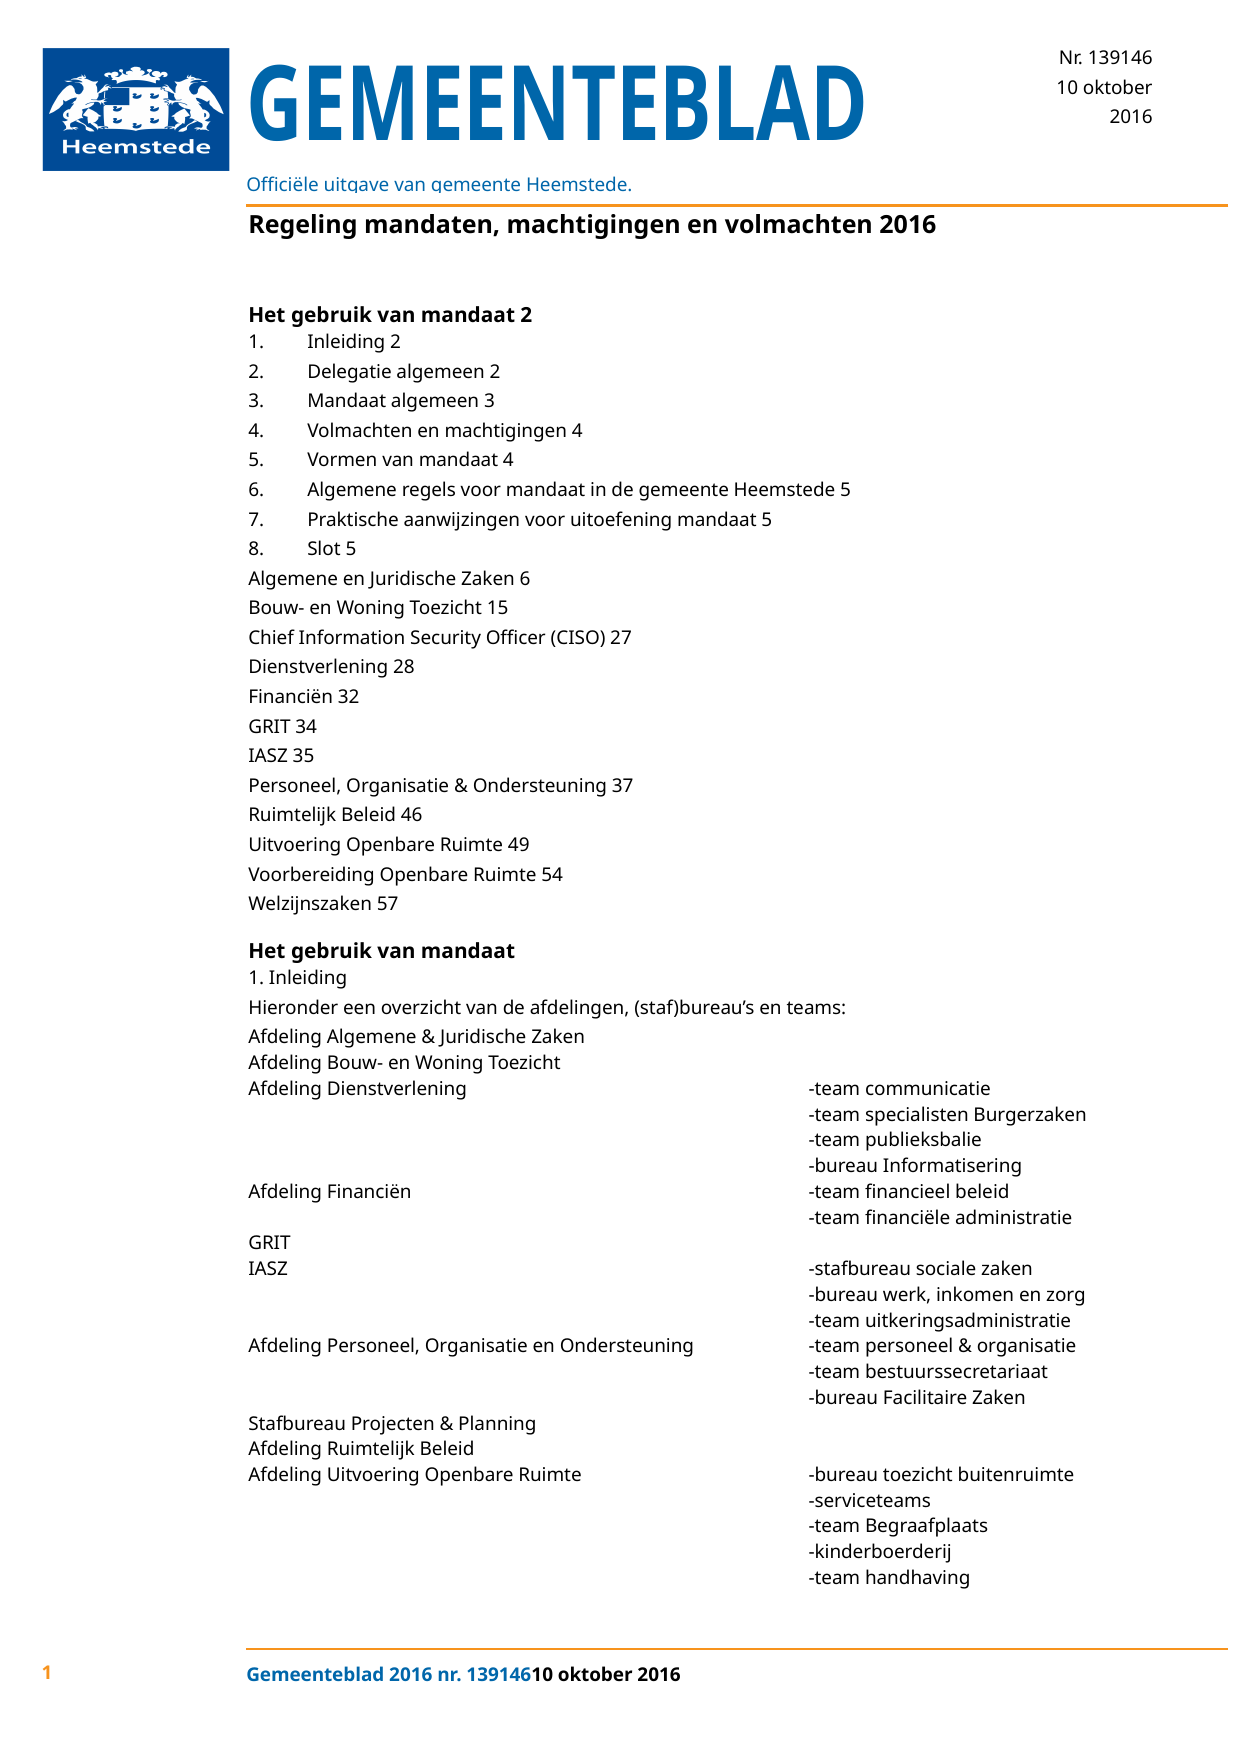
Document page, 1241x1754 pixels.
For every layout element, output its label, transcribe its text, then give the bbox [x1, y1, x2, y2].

list Delegatie algemeen 2 [248, 358, 1152, 384]
table_header Afdeling Algemene & Juridische Zaken [248, 1024, 808, 1049]
table_cell [808, 1050, 1152, 1075]
table_cell Afdeling Uitvoering Openbare Ruimte [248, 1461, 808, 1487]
table_cell GRIT [248, 1230, 808, 1255]
list Vormen van mandaat 4 [248, 447, 1152, 472]
table_cell [248, 1153, 808, 1178]
list Algemene regels voor mandaat in de gemeente Heemstede 5 [248, 476, 1152, 502]
table_cell [248, 1564, 808, 1590]
list Slot 5 [248, 535, 1152, 561]
table_cell Afdeling Bouw- en Woning Toezicht [248, 1050, 808, 1075]
table_cell Afdeling Financiën [248, 1178, 808, 1204]
table_cell [248, 1538, 808, 1564]
table_cell -bureau werk, inkomen en zorg [808, 1281, 1152, 1307]
table_cell -team bestuurssecretariaat [808, 1358, 1152, 1384]
table_cell Stafbureau Projecten & Planning [248, 1410, 808, 1435]
text Voorbereiding Openbare Ruimte 54 [248, 861, 1152, 887]
text Personeel, Organisatie & Ondersteuning 37 [248, 772, 1152, 798]
table_cell [248, 1204, 808, 1229]
table_cell -serviceteams [808, 1487, 1152, 1513]
table_cell -bureau toezicht buitenruimte [808, 1461, 1152, 1487]
text Hieronder een overzicht van de afdelingen, (staf)bureau’s en teams: [248, 994, 1152, 1020]
table_cell [248, 1358, 808, 1384]
table_header [808, 1024, 1152, 1049]
list Mandaat algemeen 3 [248, 387, 1152, 413]
table_cell Afdeling Dienstverlening [248, 1075, 808, 1101]
table_cell [248, 1127, 808, 1152]
text 1. Inleiding [248, 964, 1152, 990]
table_cell [248, 1384, 808, 1410]
table_cell -team financieel beleid [808, 1178, 1152, 1204]
table_cell -team financiële administratie [808, 1204, 1152, 1229]
list Inleiding 2 [248, 328, 1152, 354]
table_cell -team Begraafplaats [808, 1513, 1152, 1538]
table_cell [808, 1435, 1152, 1461]
table_cell -kinderboerderij [808, 1538, 1152, 1564]
picture [41, 47, 231, 172]
text Bouw- en Woning Toezicht 15 [248, 594, 1152, 620]
table_cell Afdeling Ruimtelijk Beleid [248, 1435, 808, 1461]
table_cell -team uitkeringsadministratie [808, 1307, 1152, 1332]
table_cell Afdeling Personeel, Organisatie en Ondersteuning [248, 1333, 808, 1358]
list Praktische aanwijzingen voor uitoefening mandaat 5 [248, 506, 1152, 532]
text Het gebruik van mandaat [248, 936, 1152, 964]
table_cell -team personeel & organisatie [808, 1333, 1152, 1358]
text Het gebruik van mandaat 2 [248, 300, 1152, 328]
table_cell -bureau Informatisering [808, 1153, 1152, 1178]
table_cell [248, 1281, 808, 1307]
text Regeling mandaten, machtigingen en volmachten 2016 [248, 207, 1152, 241]
text Uitvoering Openbare Ruimte 49 [248, 831, 1152, 857]
table_cell [248, 1513, 808, 1538]
text IASZ 35 [248, 742, 1152, 768]
table_cell [248, 1487, 808, 1513]
table_cell -bureau Facilitaire Zaken [808, 1384, 1152, 1410]
table_cell -team specialisten Burgerzaken [808, 1101, 1152, 1127]
table_cell [248, 1307, 808, 1332]
text Ruimtelijk Beleid 46 [248, 802, 1152, 827]
text GRIT 34 [248, 713, 1152, 739]
table_cell -team communicatie [808, 1075, 1152, 1101]
text Welzijnszaken 57 [248, 890, 1152, 916]
table_cell IASZ [248, 1255, 808, 1281]
list Volmachten en machtigingen 4 [248, 417, 1152, 443]
table_cell -team handhaving [808, 1564, 1152, 1590]
text Chief Information Security Officer (CISO) 27 [248, 624, 1152, 650]
table_cell -team publieksbalie [808, 1127, 1152, 1152]
text Algemene en Juridische Zaken 6 [248, 565, 1152, 591]
text Dienstverlening 28 [248, 654, 1152, 679]
text Financiën 32 [248, 683, 1152, 709]
table_cell [248, 1101, 808, 1127]
table_cell -stafbureau sociale zaken [808, 1255, 1152, 1281]
table_cell [808, 1230, 1152, 1255]
table_cell [808, 1410, 1152, 1435]
